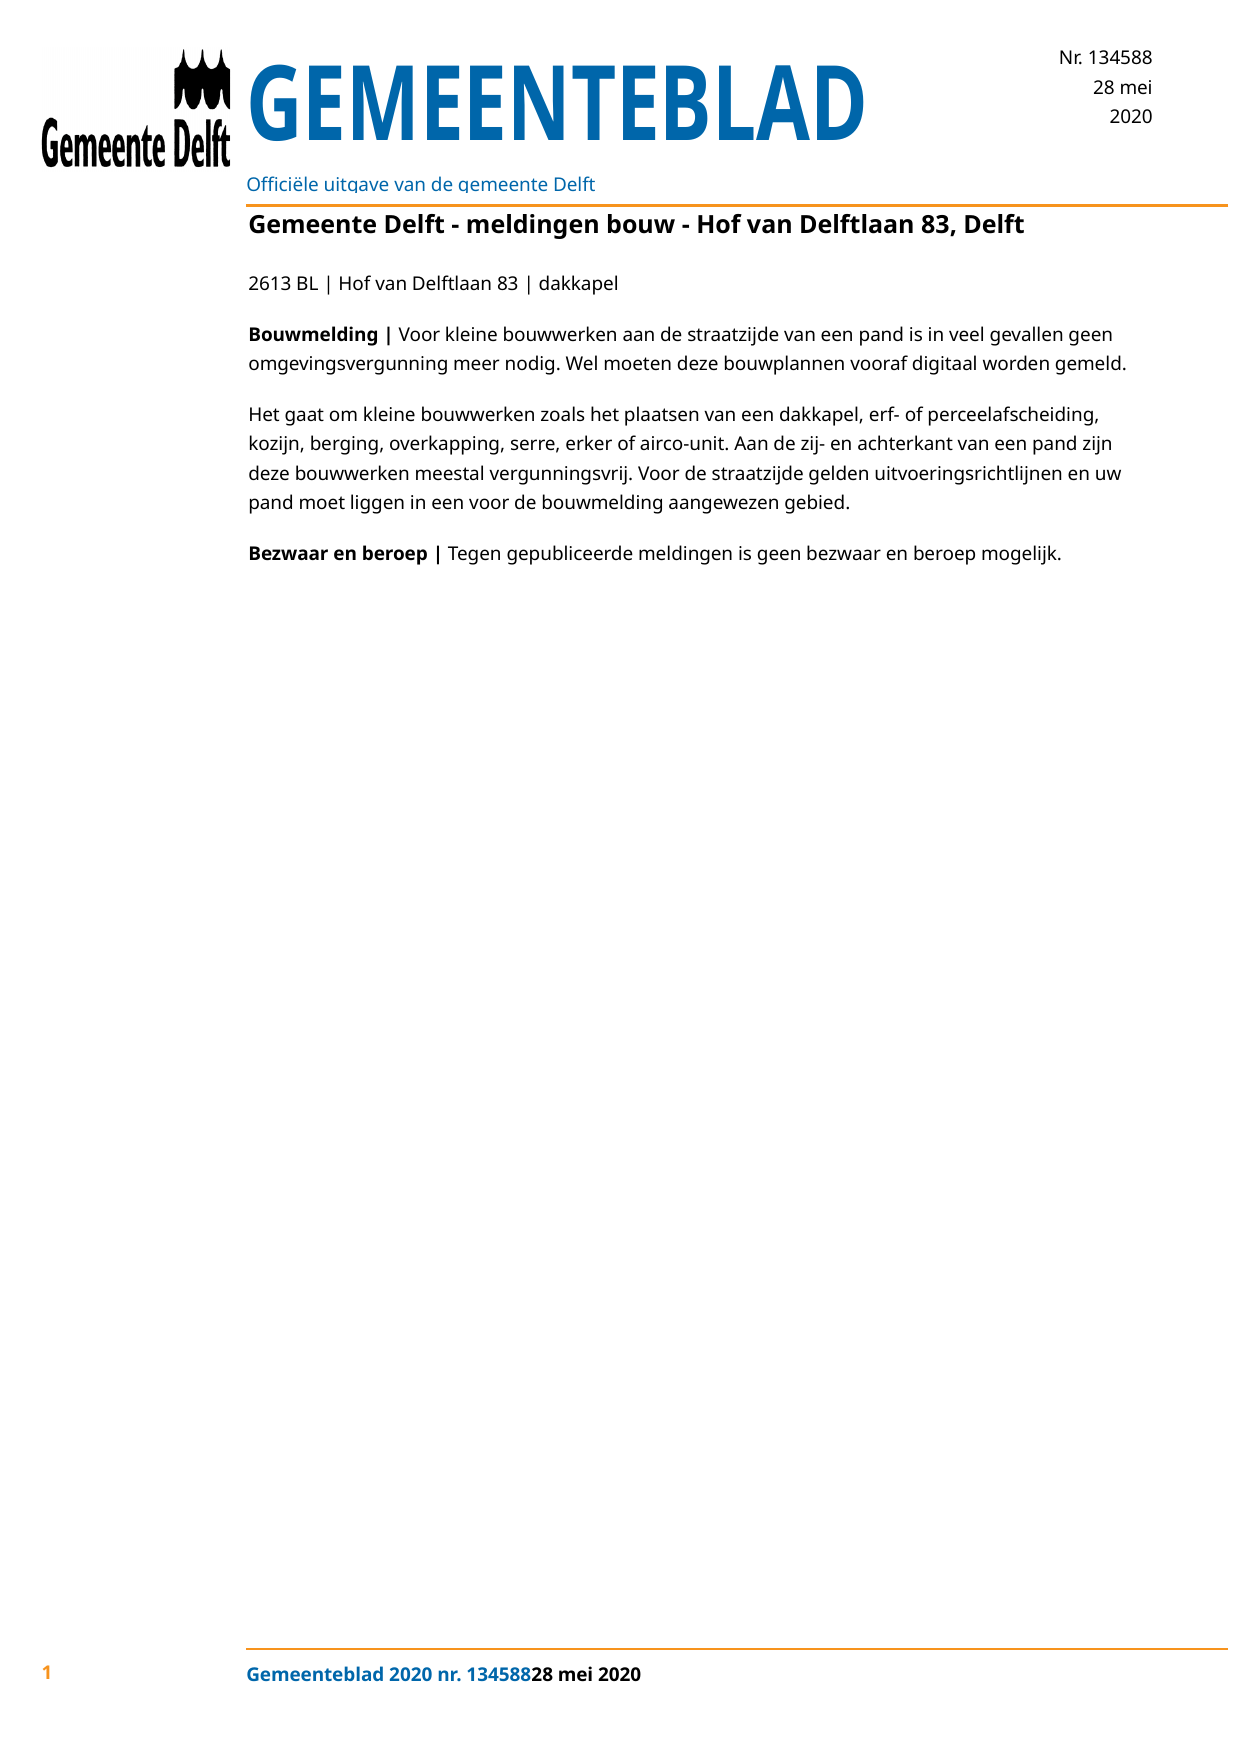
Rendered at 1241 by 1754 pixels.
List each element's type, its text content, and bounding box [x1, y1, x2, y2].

picture [41, 47, 231, 172]
text 2613 BL | Hof van Delftlaan 83 | dakkapel [248, 270, 1152, 296]
text Het gaat om kleine bouwwerken zoals het plaatsen van een dakkapel, erf- of perceelafscheiding, kozijn, berging, overkapping, serre, erker of airco-unit. Aan de zij- en achterkant van een pand zijn deze bouwwerken meestal vergunningsvrij. Voor de straatzijde gelden uitvoeringsrichtlijnen en uw pand moet liggen in een voor de bouwmelding aangewezen gebied. [248, 401, 1152, 515]
text Gemeente Delft - meldingen bouw - Hof van Delftlaan 83, Delft [248, 207, 1152, 241]
text Bouwmelding | Voor kleine bouwwerken aan de straatzijde van een pand is in veel gevallen geen omgevingsvergunning meer nodig. Wel moeten deze bouwplannen vooraf digitaal worden gemeld. [248, 321, 1152, 376]
text Bezwaar en beroep | Tegen gepubliceerde meldingen is geen bezwaar en beroep mogelijk. [248, 540, 1152, 566]
